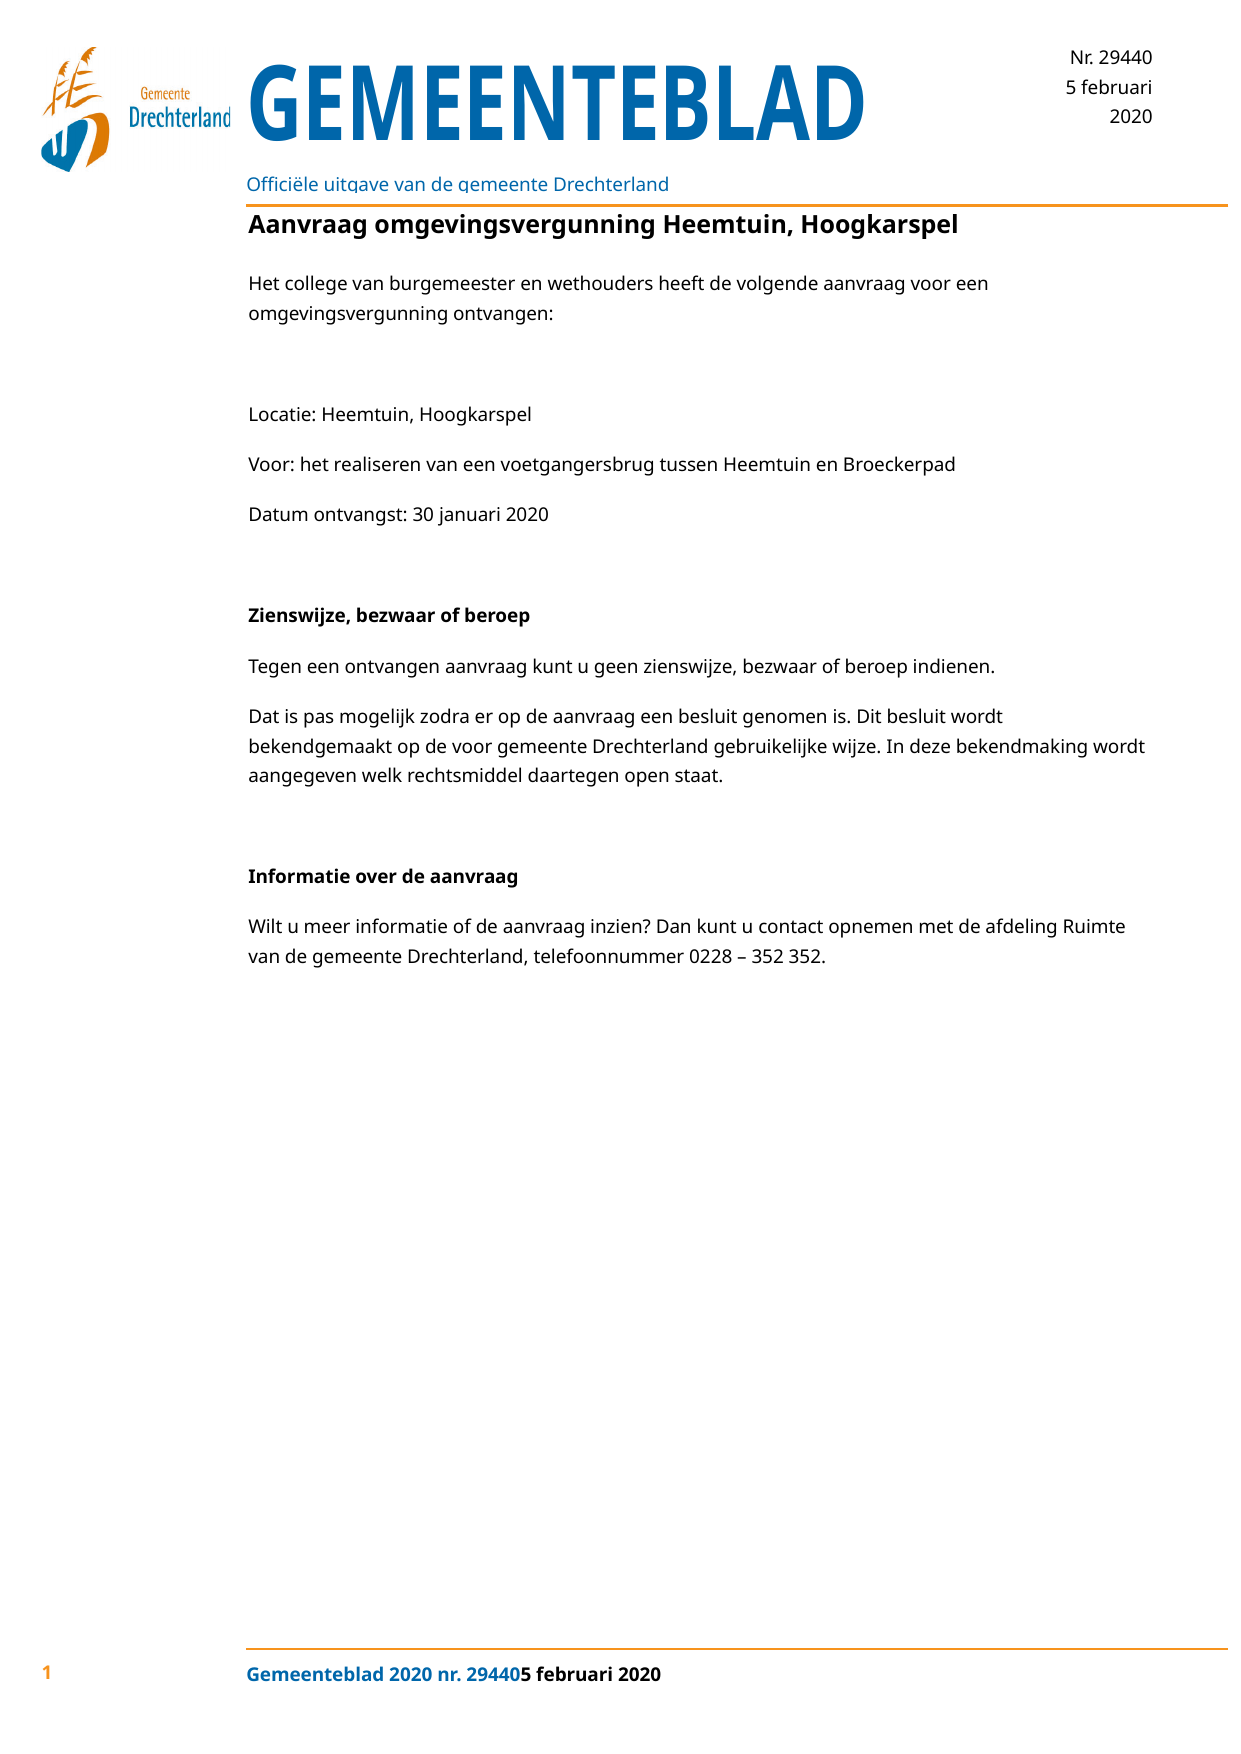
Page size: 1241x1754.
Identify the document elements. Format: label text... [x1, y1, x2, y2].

text Tegen een ontvangen aanvraag kunt u geen zienswijze, bezwaar of beroep indienen. [248, 653, 1152, 678]
picture [41, 158, 64, 172]
text Zienswijze, bezwaar of beroep [248, 602, 1152, 628]
text Aanvraag omgevingsvergunning Heemtuin, Hoogkarspel [248, 207, 1152, 241]
text Locatie: Heemtuin, Hoogkarspel [248, 401, 1152, 426]
text Datum ontvangst: 30 januari 2020 [248, 502, 1152, 527]
text Het college van burgemeester en wethouders heeft de volgende aanvraag voor een omgevingsvergunning ontvangen: [248, 270, 1152, 326]
text Voor: het realiseren van een voetgangersbrug tussen Heemtuin en Broeckerpad [248, 451, 1152, 477]
text Wilt u meer informatie of de aanvraag inzien? Dan kunt u contact opnemen met de afdeling Ruimte van de gemeente Drechterland, telefoonnummer 0228 – 352 352. [248, 914, 1152, 969]
picture [41, 47, 231, 172]
picture [226, 115, 231, 124]
text Informatie over de aanvraag [248, 863, 1152, 889]
text Dat is pas mogelijk zodra er op de aanvraag een besluit genomen is. Dit besluit wordt bekendgemaakt op de voor gemeente Drechterland gebruikelijke wijze. In deze bekendmaking wordt aangegeven welk rechtsmiddel daartegen open staat. [248, 703, 1152, 788]
